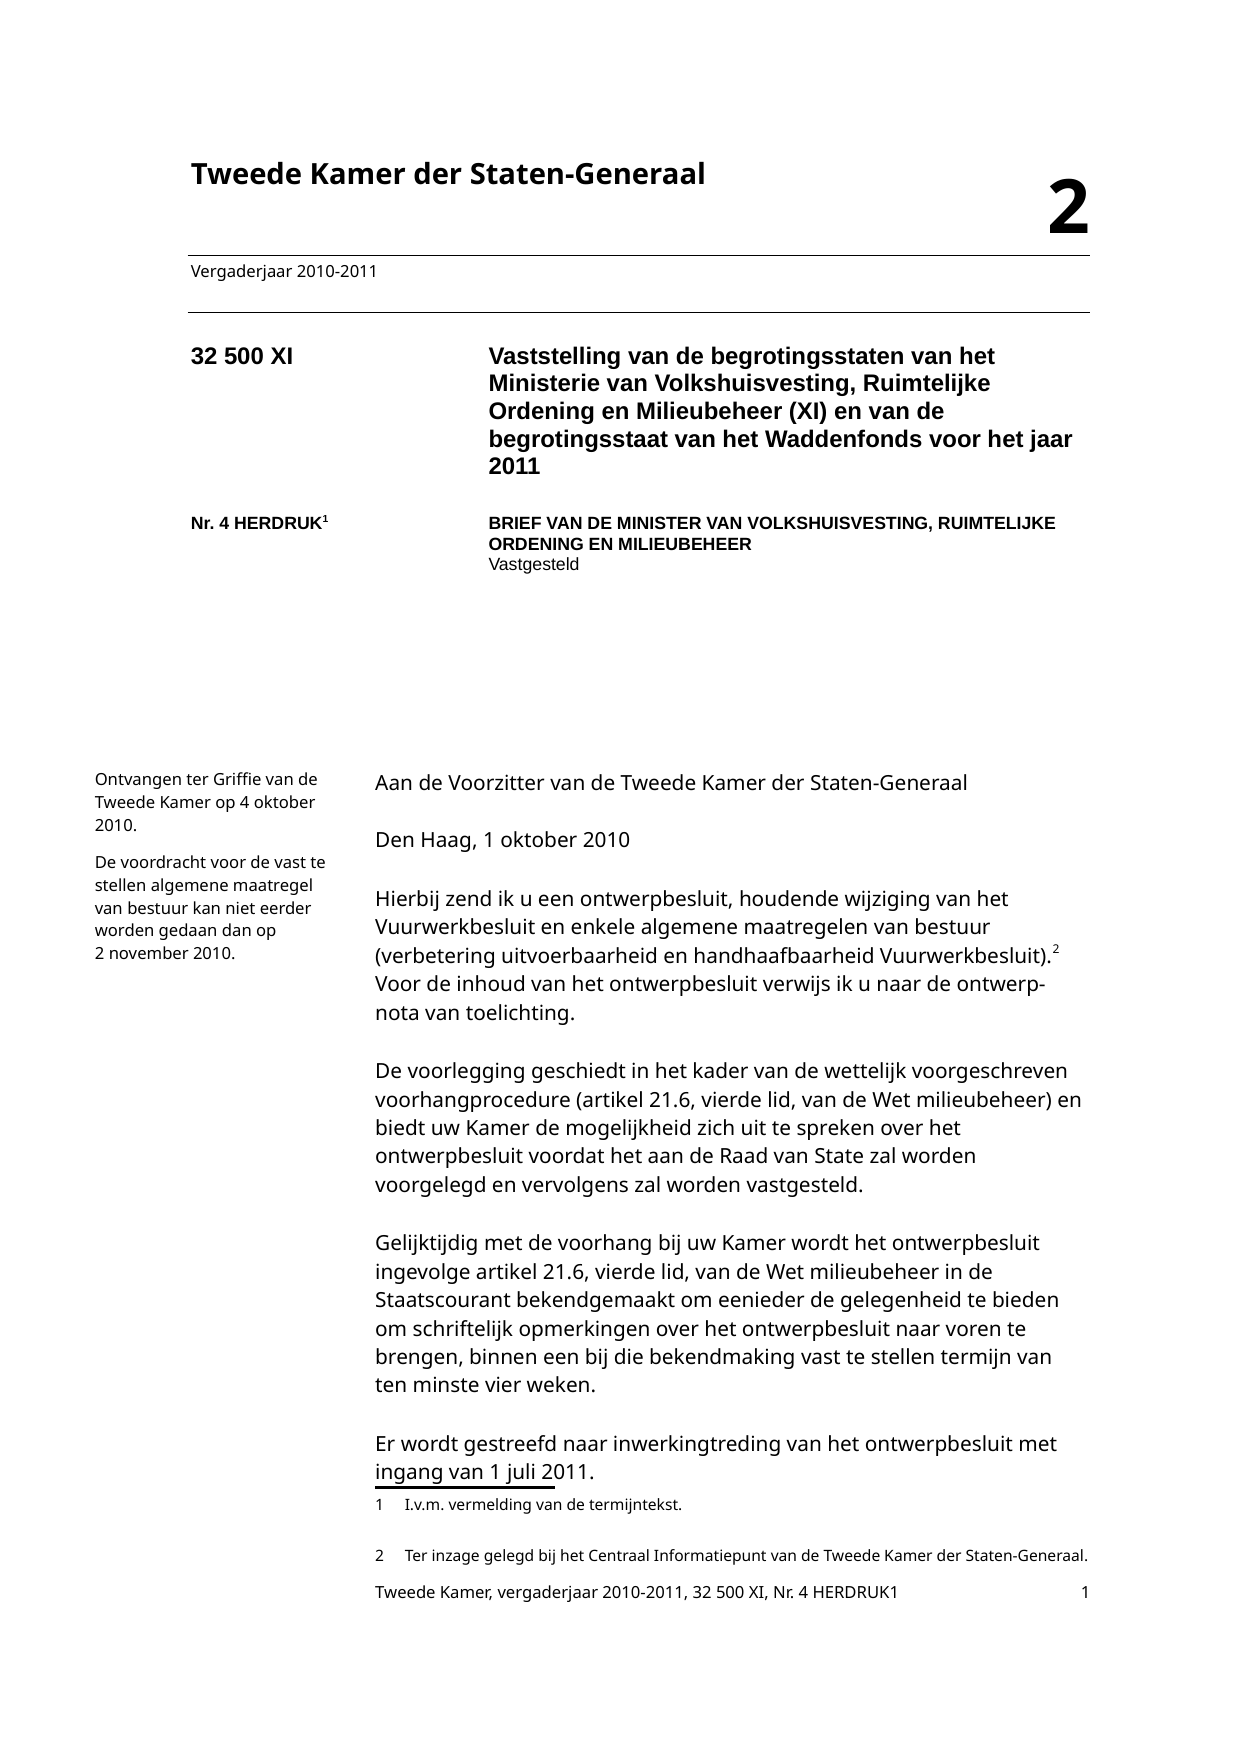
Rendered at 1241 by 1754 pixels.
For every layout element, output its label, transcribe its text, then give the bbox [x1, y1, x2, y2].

table_cell BRIEF VAN DE MINISTER VAN VOLKSHUISVESTING, RUIMTELIJKE ORDENING EN MILIEUBEHEER Vastgesteld [485, 510, 1090, 649]
table_cell [485, 313, 1090, 339]
table_cell Nr. 4 HERDRUK [188, 510, 485, 649]
table_cell Vergaderjaar 2010-2011 [188, 256, 485, 312]
text Gelijktijdig met de voorhang bij uw Kamer wordt het ontwerpbesluit ingevolge artikel 21.6, vierde lid, van de Wet milieubeheer in de Staatscourant bekendgemaakt om eenieder de gelegenheid te bieden om schriftelijk opmerkingen over het ontwerpbesluit naar voren te brengen, binnen een bij die bekendmaking vast te stellen termijn van ten minste vier weken. [375, 1228, 1090, 1399]
table_header 2 [910, 150, 1090, 255]
text [94, 836, 328, 851]
table_cell [188, 313, 485, 339]
table_cell 32 500 XI [188, 339, 485, 510]
table_header Tweede Kamer der Staten-Generaal [188, 150, 909, 255]
text De voorlegging geschiedt in het kader van de wettelijk voorgeschreven voorhangprocedure (artikel 21.6, vierde lid, van de Wet milieubeheer) en biedt uw Kamer de mogelijkheid zich uit te spreken over het ontwerpbesluit voordat het aan de Raad van State zal worden voorgelegd en vervolgens zal worden vastgesteld. [375, 1056, 1090, 1198]
text Ter inzage gelegd bij het Centraal Informatiepunt van de Tweede Kamer der Staten-Generaal. [375, 1509, 1090, 1566]
text Ontvangen ter Griffie van de Tweede Kamer op 4 oktober 2010. [94, 768, 328, 836]
table_cell [485, 256, 1090, 312]
text Hierbij zend ik u een ontwerpbesluit, houdende wijziging van het Vuurwerkbesluit en enkele algemene maatregelen van bestuur (verbetering uitvoerbaarheid en handhaafbaarheid Vuurwerkbesluit). Voor de inhoud van het ontwerpbesluit verwijs ik u naar de ontwerp-nota van toelichting. [375, 884, 1090, 1026]
text Aan de Voorzitter van de Tweede Kamer der Staten-Generaal [375, 768, 1090, 796]
table_cell Vaststelling van de begrotingsstaten van het Ministerie van Volkshuisvesting, Ruimtelijke Ordening en Milieubeheer (XI) en van de begrotingsstaat van het Waddenfonds voor het jaar 2011 [485, 339, 1090, 510]
text De voordracht voor de vast te stellen algemene maatregel van bestuur kan niet eerder worden gedaan dan op 2 november 2010. [94, 851, 328, 964]
text Den Haag, 1 oktober 2010 [375, 826, 1090, 854]
